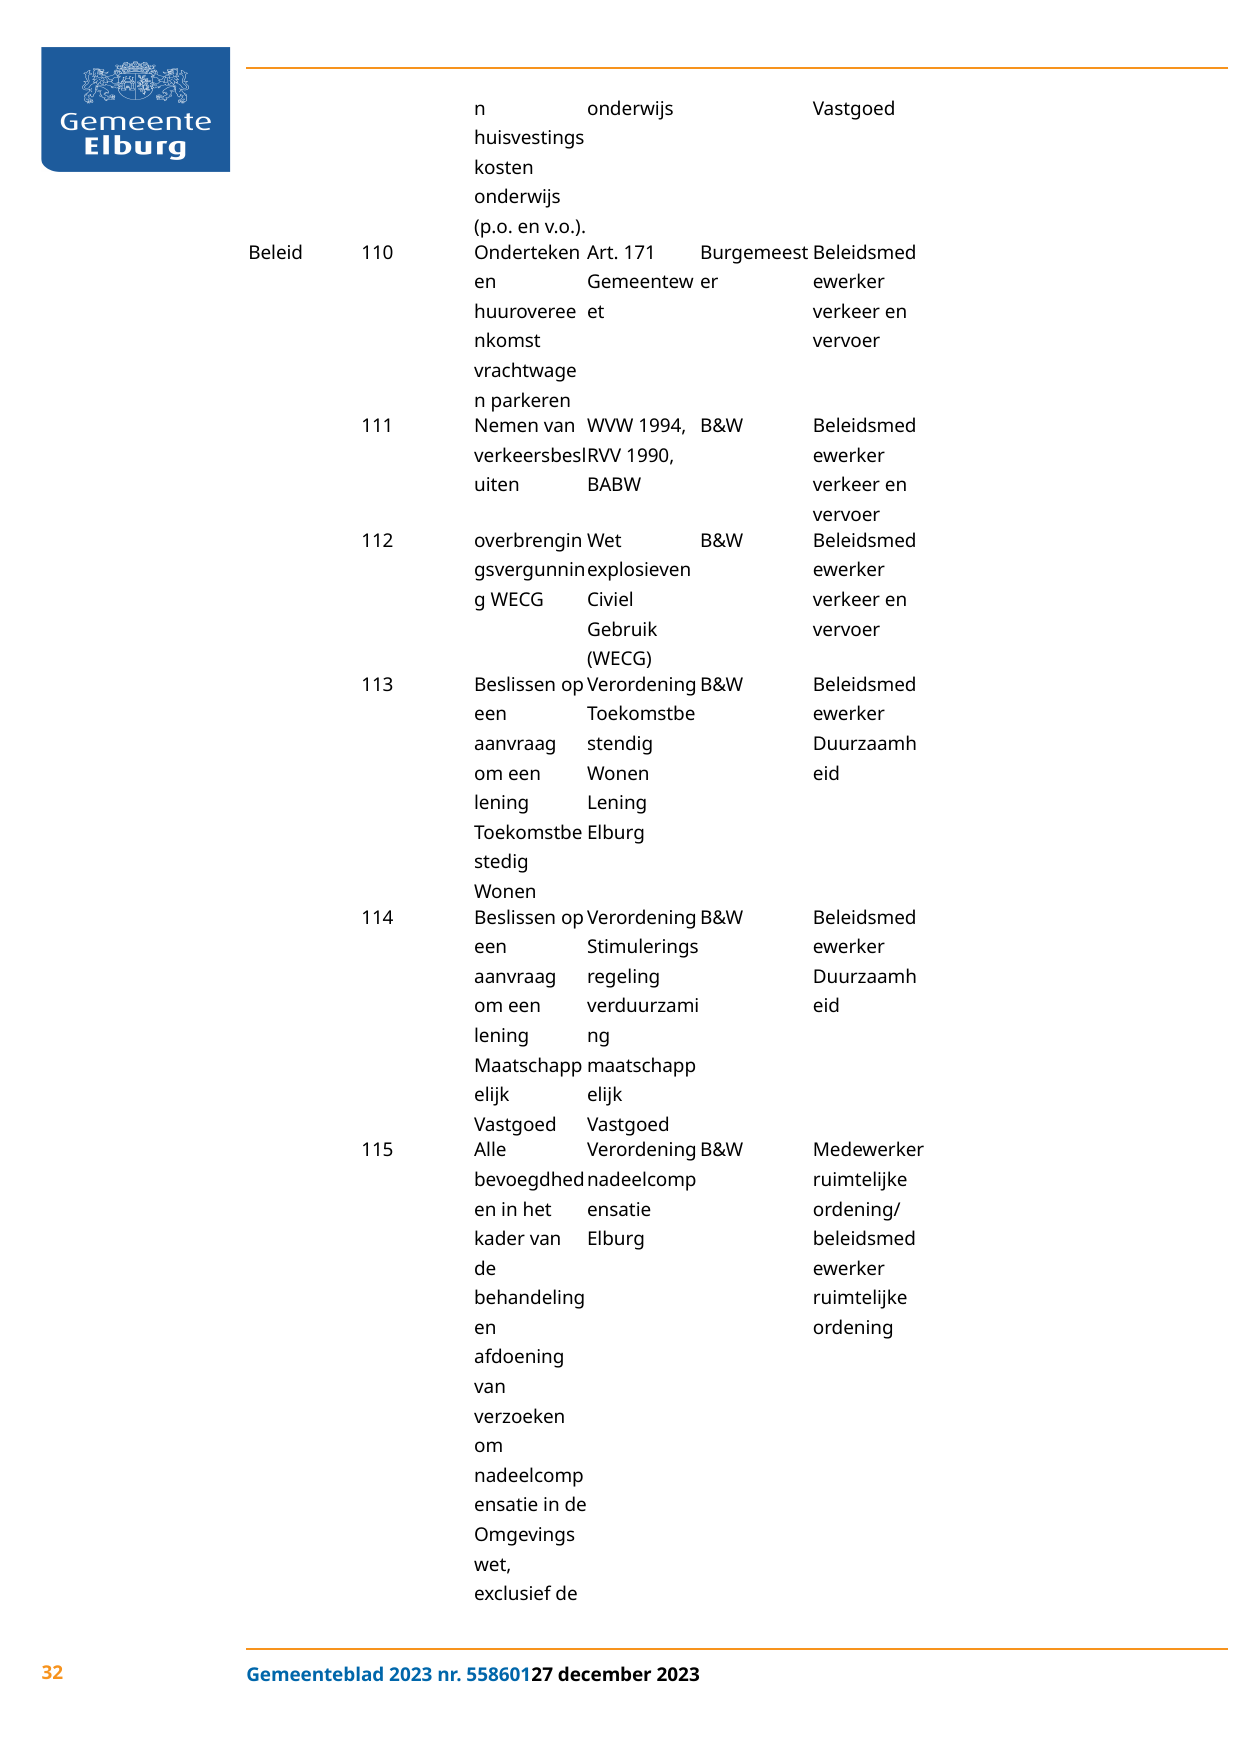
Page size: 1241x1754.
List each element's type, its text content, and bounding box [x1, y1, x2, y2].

table_cell [361, 95, 474, 239]
table_cell 110 [361, 239, 474, 412]
table_cell B&W [700, 671, 813, 904]
table_cell [1039, 1137, 1152, 1606]
table_cell Vastgoed [813, 95, 926, 239]
table_cell WVW 1994, RVV 1990, BABW [587, 413, 700, 527]
picture [41, 47, 231, 172]
table_cell Beleidsmedewerker verkeer en vervoer [813, 239, 926, 412]
table_cell [926, 95, 1038, 239]
table_cell n huisvestingskosten onderwijs (p.o. en v.o.). [474, 95, 587, 239]
table_cell Medewerker ruimtelijke ordening/ beleidsmedewerker ruimtelijke ordening [813, 1137, 926, 1606]
table_cell B&W [700, 1137, 813, 1606]
table_cell [1039, 413, 1152, 527]
table_cell Wet explosieven Civiel Gebruik (WECG) [587, 527, 700, 671]
table_cell Beslissen op een aanvraag om een lening Maatschappelijk Vastgoed [474, 904, 587, 1137]
table_cell 113 [361, 671, 474, 904]
table_cell [1039, 239, 1152, 412]
table_cell [926, 671, 1038, 904]
table_cell 112 [361, 527, 474, 671]
table_cell [926, 239, 1038, 412]
table_cell Burgemeester [700, 239, 813, 412]
table_cell [926, 413, 1038, 527]
table_cell Beleidsmedewerker Duurzaamheid [813, 671, 926, 904]
table_cell [926, 527, 1038, 671]
table_cell 115 [361, 1137, 474, 1606]
table_cell [1039, 527, 1152, 671]
table_cell onderwijs [587, 95, 700, 239]
table_cell Verordening Toekomstbestendig Wonen Lening Elburg [587, 671, 700, 904]
table_cell [248, 95, 361, 239]
table_cell 111 [361, 413, 474, 527]
table_cell Verordening nadeelcompensatie Elburg [587, 1137, 700, 1606]
table_cell [700, 95, 813, 239]
table_cell B&W [700, 527, 813, 671]
table_cell Art. 171 Gemeentewet [587, 239, 700, 412]
table_cell Beleidsmedewerker verkeer en vervoer [813, 527, 926, 671]
table_cell [926, 1137, 1038, 1606]
table_cell Beleidsmedewerker verkeer en vervoer [813, 413, 926, 527]
table_cell Ondertekenen huurovereenkomst vrachtwagen parkeren [474, 239, 587, 412]
table_cell [1039, 95, 1152, 239]
table_cell Nemen van verkeersbesluiten [474, 413, 587, 527]
table_cell B&W [700, 904, 813, 1137]
table_cell Alle bevoegdheden in het kader van de behandeling en afdoening van verzoeken om nadeelcompensatie in de Omgevingswet, exclusief de [474, 1137, 587, 1606]
table_cell 114 [361, 904, 474, 1137]
table_cell [926, 904, 1038, 1137]
table_cell Beleid [248, 239, 361, 1606]
table_cell overbrengingsvergunning WECG [474, 527, 587, 671]
table_cell B&W [700, 413, 813, 527]
table_cell Verordening Stimuleringsregeling verduurzaming maatschappelijk Vastgoed [587, 904, 700, 1137]
table_cell Beslissen op een aanvraag om een lening Toekomstbestedig Wonen [474, 671, 587, 904]
table_cell [1039, 904, 1152, 1137]
table_cell Beleidsmedewerker Duurzaamheid [813, 904, 926, 1137]
table_cell [1039, 671, 1152, 904]
